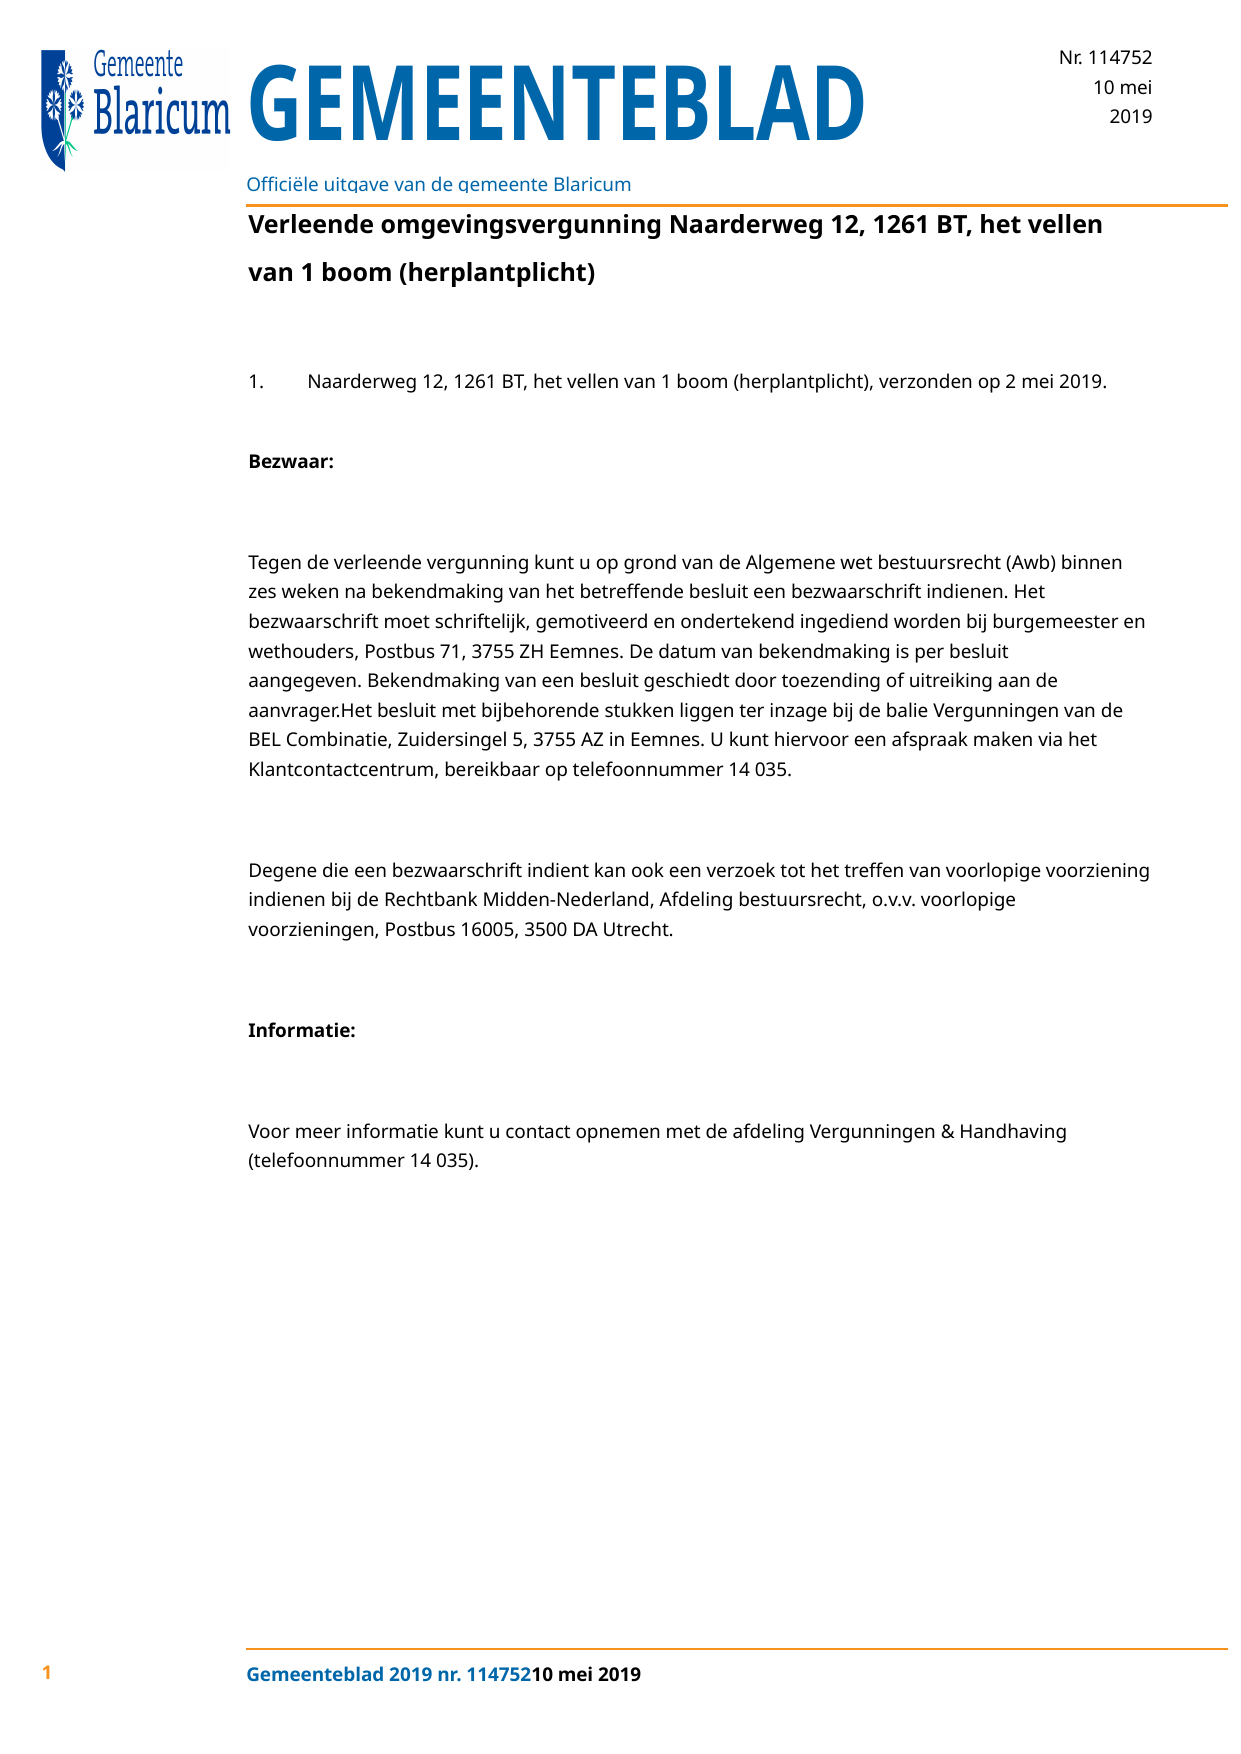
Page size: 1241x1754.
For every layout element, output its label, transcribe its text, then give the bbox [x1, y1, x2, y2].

list Naarderweg 12, 1261 BT, het vellen van 1 boom (herplantplicht), verzonden op 2 mei 2019. [248, 368, 1152, 394]
text Voor meer informatie kunt u contact opnemen met de afdeling Vergunningen & Handhaving (telefoonnummer 14 035). [248, 1118, 1152, 1173]
text Informatie: [248, 1017, 1152, 1043]
text Degene die een bezwaarschrift indient kan ook een verzoek tot het treffen van voorlopige voorziening indienen bij de Rechtbank Midden-Nederland, Afdeling bestuursrecht, o.v.v. voorlopige voorzieningen, Postbus 16005, 3500 DA Utrecht. [248, 857, 1152, 942]
text Tegen de verleende vergunning kunt u op grond van de Algemene wet bestuursrecht (Awb) binnen zes weken na bekendmaking van het betreffende besluit een bezwaarschrift indienen. Het bezwaarschrift moet schriftelijk, gemotiveerd en ondertekend ingediend worden bij burgemeester en wethouders, Postbus 71, 3755 ZH Eemnes. De datum van bekendmaking is per besluit aangegeven. Bekendmaking van een besluit geschiedt door toezending of uitreiking aan de aanvrager.Het besluit met bijbehorende stukken liggen ter inzage bij de balie Vergunningen van de BEL Combinatie, Zuidersingel 5, 3755 AZ in Eemnes. U kunt hiervoor een afspraak maken via het Klantcontactcentrum, bereikbaar op telefoonnummer 14 035. [248, 549, 1152, 782]
picture [41, 47, 231, 172]
text Verleende omgevingsvergunning Naarderweg 12, 1261 BT, het vellen van 1 boom (herplantplicht) [248, 207, 1152, 288]
text Bezwaar: [248, 448, 1152, 474]
